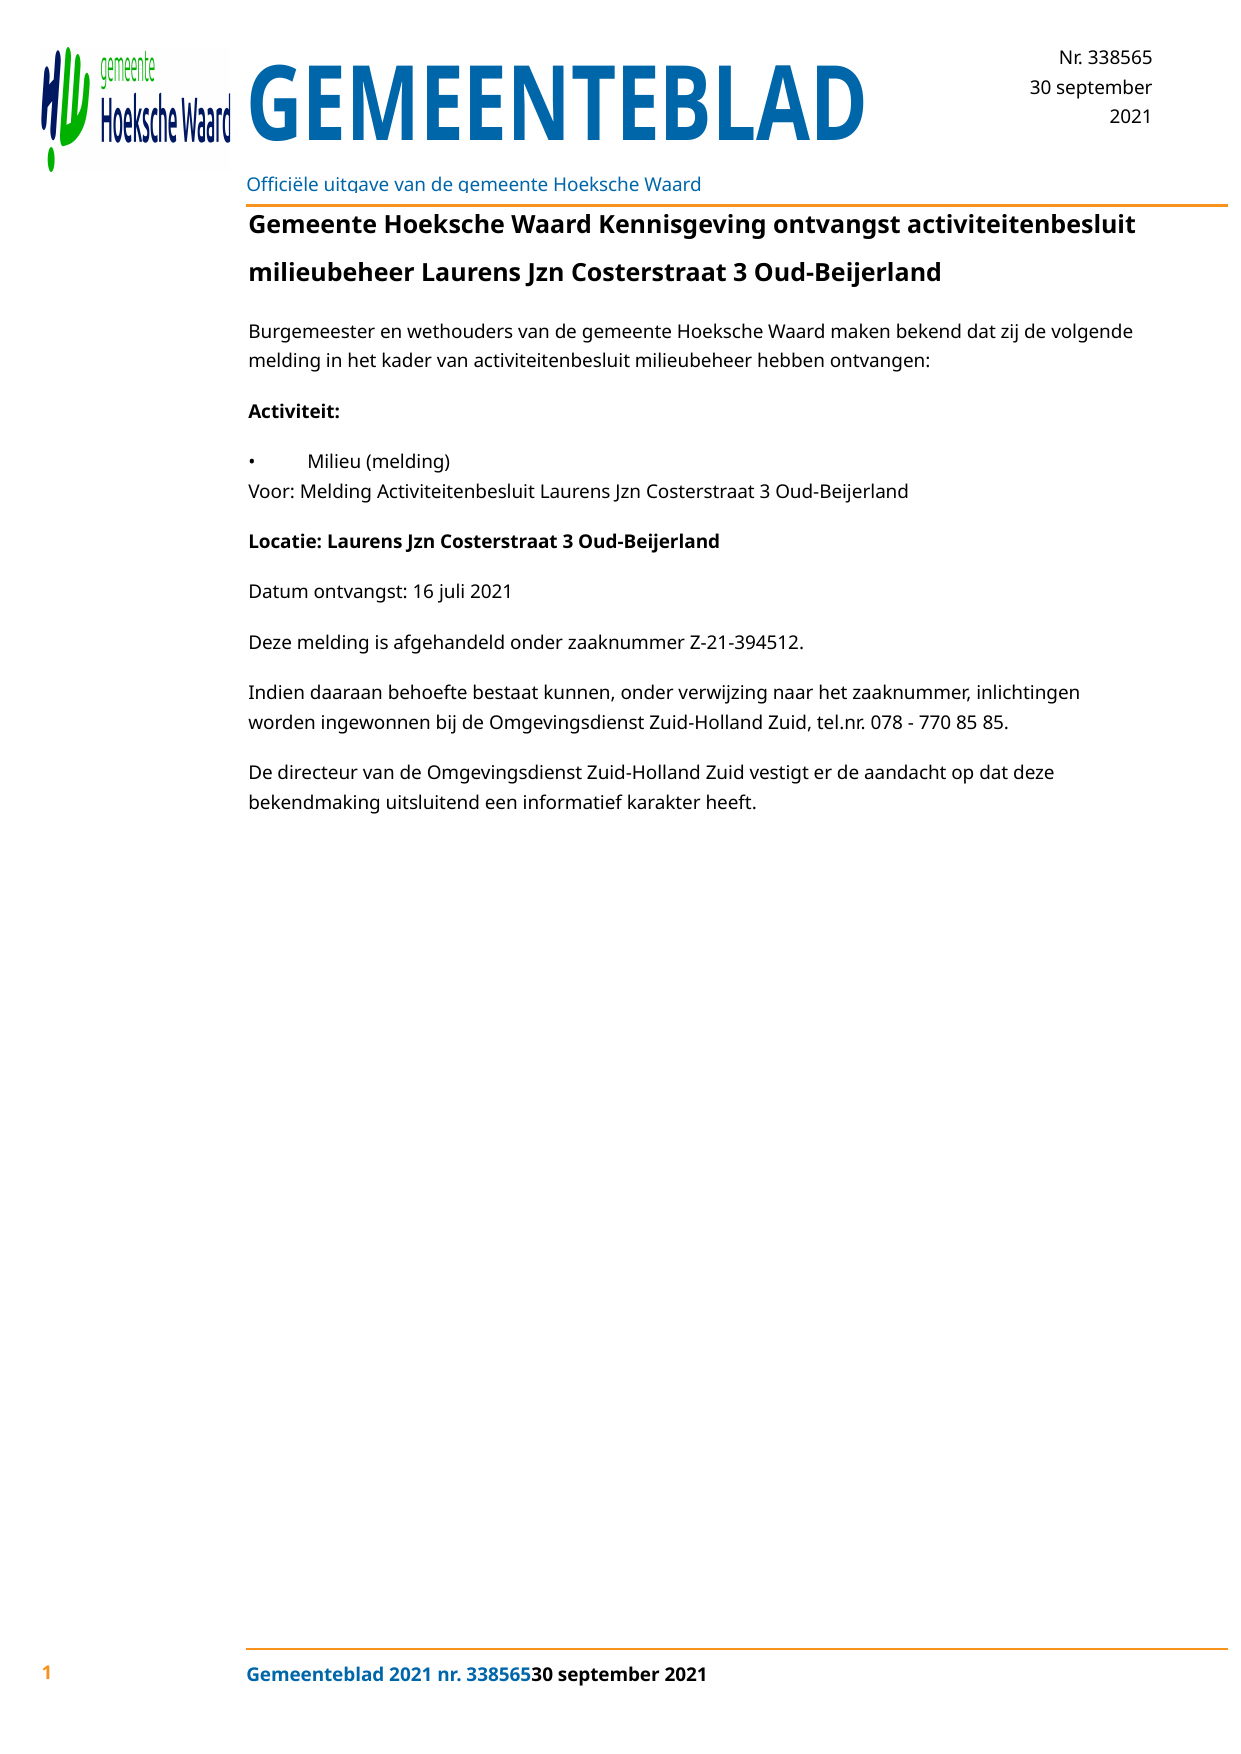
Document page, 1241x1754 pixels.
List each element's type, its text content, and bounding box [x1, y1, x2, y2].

text Indien daaraan behoefte bestaat kunnen, onder verwijzing naar het zaaknummer, inlichtingen worden ingewonnen bij de Omgevingsdienst Zuid-Holland Zuid, tel.nr. 078 - 770 85 85. [248, 679, 1152, 735]
text Voor: Melding Activiteitenbesluit Laurens Jzn Costerstraat 3 Oud-Beijerland [248, 478, 1152, 504]
text Datum ontvangst: 16 juli 2021 [248, 579, 1152, 604]
text De directeur van de Omgevingsdienst Zuid-Holland Zuid vestigt er de aandacht op dat deze bekendmaking uitsluitend een informatief karakter heeft. [248, 759, 1152, 815]
text Burgemeester en wethouders van de gemeente Hoeksche Waard maken bekend dat zij de volgende melding in het kader van activiteitenbesluit milieubeheer hebben ontvangen: [248, 318, 1152, 373]
text Locatie: Laurens Jzn Costerstraat 3 Oud-Beijerland [248, 528, 1152, 554]
list Milieu (melding) [248, 448, 1152, 474]
text Activiteit: [248, 398, 1152, 424]
text Gemeente Hoeksche Waard Kennisgeving ontvangst activiteitenbesluit milieubeheer Laurens Jzn Costerstraat 3 Oud-Beijerland [248, 207, 1152, 288]
picture [41, 47, 231, 172]
text Deze melding is afgehandeld onder zaaknummer Z-21-394512. [248, 629, 1152, 655]
